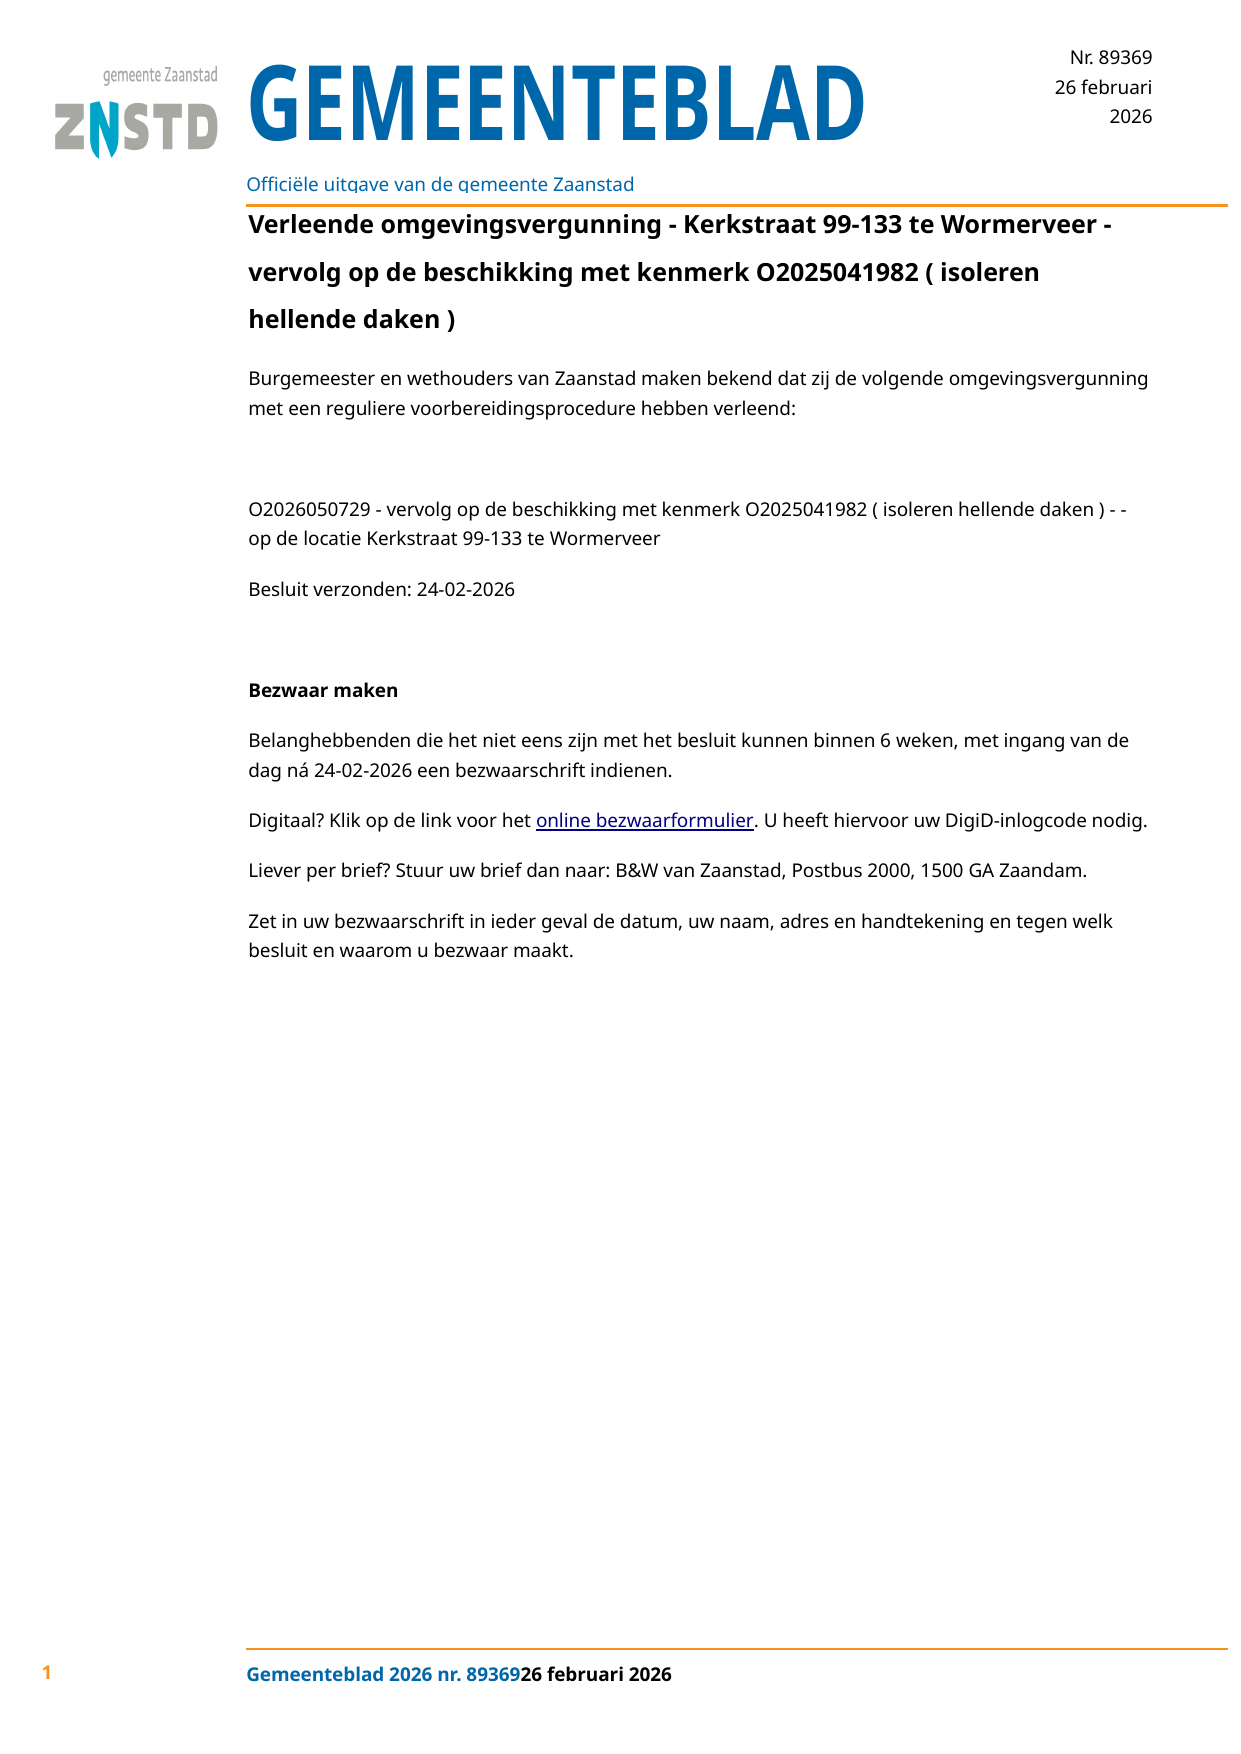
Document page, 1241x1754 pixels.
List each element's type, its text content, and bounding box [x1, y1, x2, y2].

text Belanghebbenden die het niet eens zijn met het besluit kunnen binnen 6 weken, met ingang van de dag ná 24-02-2026 een bezwaarschrift indienen. [248, 727, 1152, 782]
text O2026050729 - vervolg op de beschikking met kenmerk O2025041982 ( isoleren hellende daken ) - - op de locatie Kerkstraat 99-133 te Wormerveer [248, 496, 1152, 551]
text Zet in uw bezwaarschrift in ieder geval de datum, uw naam, adres en handtekening en tegen welk besluit en waarom u bezwaar maakt. [248, 908, 1152, 963]
text Liever per brief? Stuur uw brief dan naar: B&W van Zaanstad, Postbus 2000, 1500 GA Zaandam. [248, 858, 1152, 883]
text Verleende omgevingsvergunning - Kerkstraat 99-133 te Wormerveer - vervolg op de beschikking met kenmerk O2025041982 ( isoleren hellende daken ) [248, 207, 1152, 336]
text Bezwaar maken [248, 677, 1152, 702]
picture [41, 47, 231, 172]
text Digitaal? Klik op de link voor het online bezwaarformulier. U heeft hiervoor uw DigiD-inlogcode nodig. [248, 807, 1152, 833]
text Besluit verzonden: 24-02-2026 [248, 576, 1152, 602]
text Burgemeester en wethouders van Zaanstad maken bekend dat zij de volgende omgevingsvergunning met een reguliere voorbereidingsprocedure hebben verleend: [248, 366, 1152, 421]
